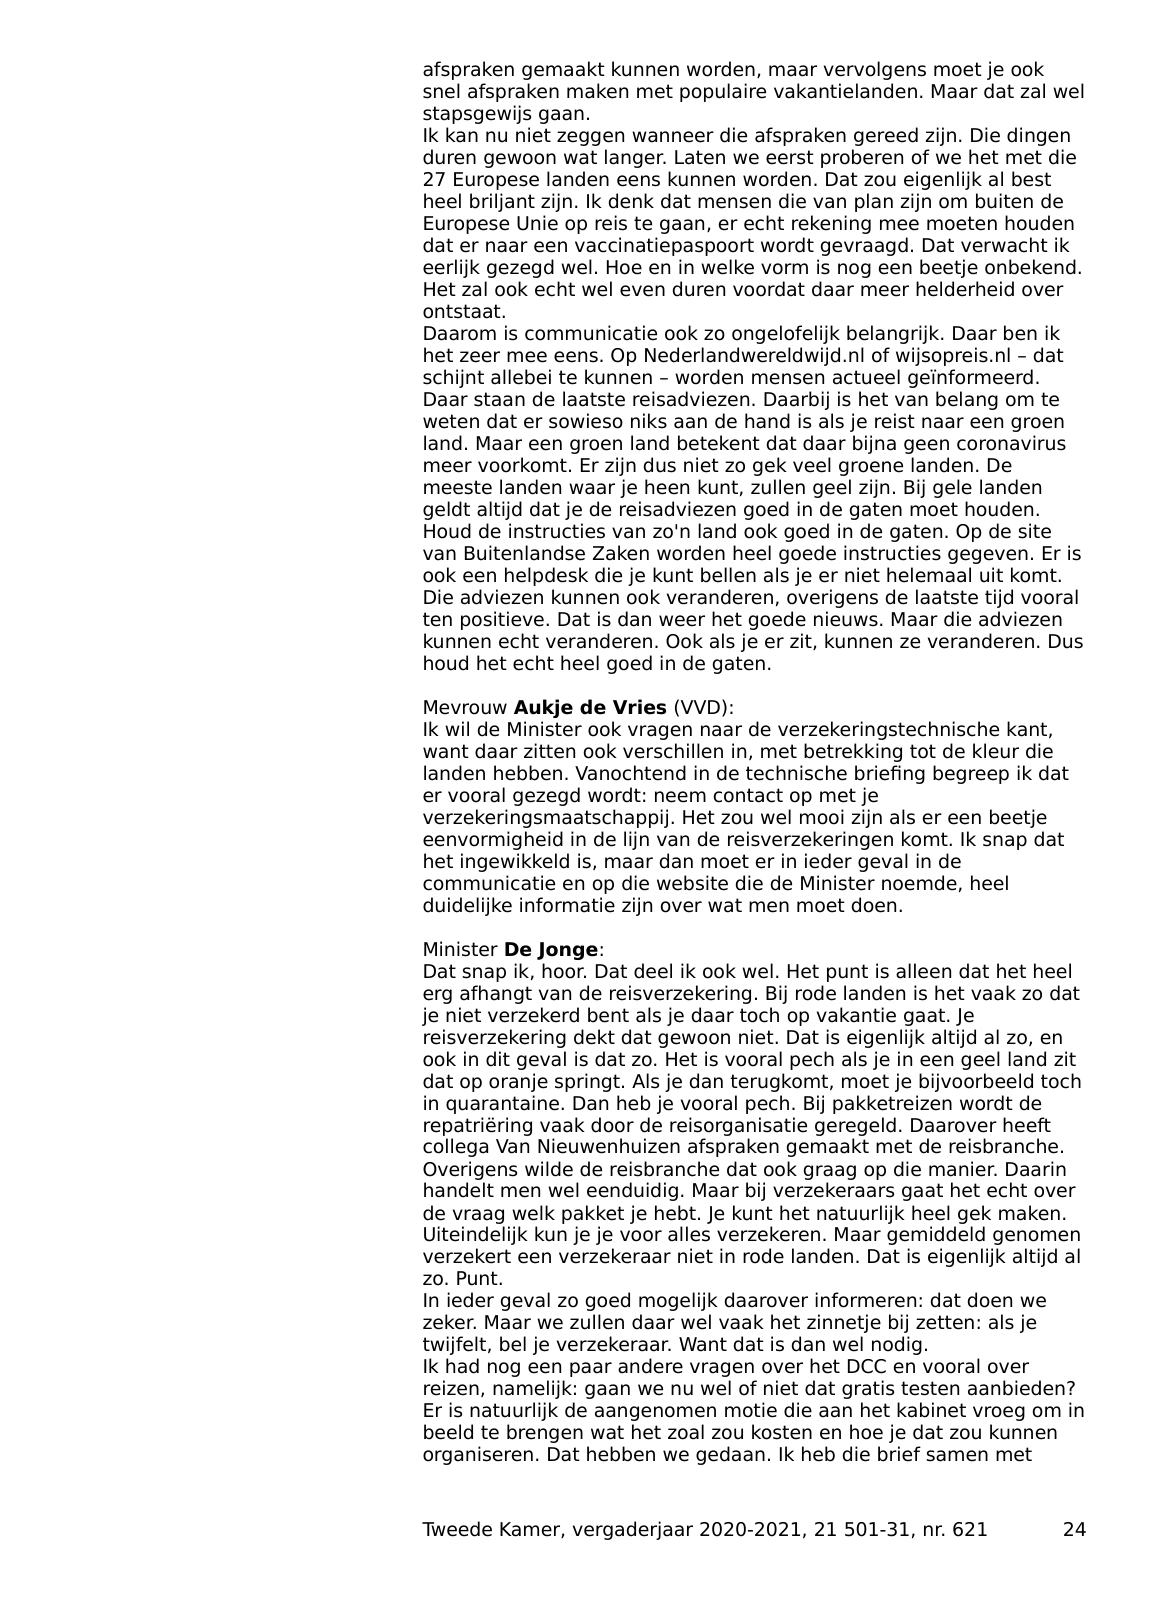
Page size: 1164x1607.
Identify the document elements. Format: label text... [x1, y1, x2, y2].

text Ik had nog een paar andere vragen over het DCC en vooral over reizen, namelijk: gaan we nu wel of niet dat gratis testen aanbieden? Er is natuurlijk de aangenomen motie die aan het kabinet vroeg om in beeld te brengen wat het zoal zou kosten en hoe je dat zou kunnen organiseren. Dat hebben we gedaan. Ik heb die brief samen met [422, 1356, 1087, 1466]
text Mevrouw Aukje de Vries (VVD): [422, 697, 1087, 719]
text Ik wil de Minister ook vragen naar de verzekeringstechnische kant, want daar zitten ook verschillen in, met betrekking tot de kleur die landen hebben. Vanochtend in de technische briefing begreep ik dat er vooral gezegd wordt: neem contact op met je verzekeringsmaatschappij. Het zou wel mooi zijn als er een beetje eenvormigheid in de lijn van de reisverzekeringen komt. Ik snap dat het ingewikkeld is, maar dan moet er in ieder geval in de communicatie en op die website die de Minister noemde, heel duidelijke informatie zijn over wat men moet doen. [422, 719, 1087, 916]
text Dat snap ik, hoor. Dat deel ik ook wel. Het punt is alleen dat het heel erg afhangt van de reisverzekering. Bij rode landen is het vaak zo dat je niet verzekerd bent als je daar toch op vakantie gaat. Je reisverzekering dekt dat gewoon niet. Dat is eigenlijk altijd al zo, en ook in dit geval is dat zo. Het is vooral pech als je in een geel land zit dat op oranje springt. Als je dan terugkomt, moet je bijvoorbeeld toch in quarantaine. Dan heb je vooral pech. Bij pakketreizen wordt de repatriëring vaak door de reisorganisatie geregeld. Daarover heeft collega Van Nieuwenhuizen afspraken gemaakt met de reisbranche. Overigens wilde de reisbranche dat ook graag op die manier. Daarin handelt men wel eenduidig. Maar bij verzekeraars gaat het echt over de vraag welk pakket je hebt. Je kunt het natuurlijk heel gek maken. Uiteindelijk kun je je voor alles verzekeren. Maar gemiddeld genomen verzekert een verzekeraar niet in rode landen. Dat is eigenlijk altijd al zo. Punt. [422, 961, 1087, 1290]
text In ieder geval zo goed mogelijk daarover informeren: dat doen we zeker. Maar we zullen daar wel vaak het zinnetje bij zetten: als je twijfelt, bel je verzekeraar. Want dat is dan wel nodig. [422, 1290, 1087, 1356]
text Minister De Jonge: [422, 939, 1087, 961]
text Daarom is communicatie ook zo ongelofelijk belangrijk. Daar ben ik het zeer mee eens. Op Nederlandwereldwijd.nl of wijsopreis.nl – dat schijnt allebei te kunnen – worden mensen actueel geïnformeerd. Daar staan de laatste reisadviezen. Daarbij is het van belang om te weten dat er sowieso niks aan de hand is als je reist naar een groen land. Maar een groen land betekent dat daar bijna geen coronavirus meer voorkomt. Er zijn dus niet zo gek veel groene landen. De meeste landen waar je heen kunt, zullen geel zijn. Bij gele landen geldt altijd dat je de reisadviezen goed in de gaten moet houden. Houd de instructies van zo'n land ook goed in de gaten. Op de site van Buitenlandse Zaken worden heel goede instructies gegeven. Er is ook een helpdesk die je kunt bellen als je er niet helemaal uit komt. Die adviezen kunnen ook veranderen, overigens de laatste tijd vooral ten positieve. Dat is dan weer het goede nieuws. Maar die adviezen kunnen echt veranderen. Ook als je er zit, kunnen ze veranderen. Dus houd het echt heel goed in de gaten. [422, 323, 1087, 674]
text afspraken gemaakt kunnen worden, maar vervolgens moet je ook snel afspraken maken met populaire vakantielanden. Maar dat zal wel stapsgewijs gaan. [422, 59, 1087, 125]
text Ik kan nu niet zeggen wanneer die afspraken gereed zijn. Die dingen duren gewoon wat langer. Laten we eerst proberen of we het met die 27 Europese landen eens kunnen worden. Dat zou eigenlijk al best heel briljant zijn. Ik denk dat mensen die van plan zijn om buiten de Europese Unie op reis te gaan, er echt rekening mee moeten houden dat er naar een vaccinatiepaspoort wordt gevraagd. Dat verwacht ik eerlijk gezegd wel. Hoe en in welke vorm is nog een beetje onbekend. Het zal ook echt wel even duren voordat daar meer helderheid over ontstaat. [422, 125, 1087, 323]
